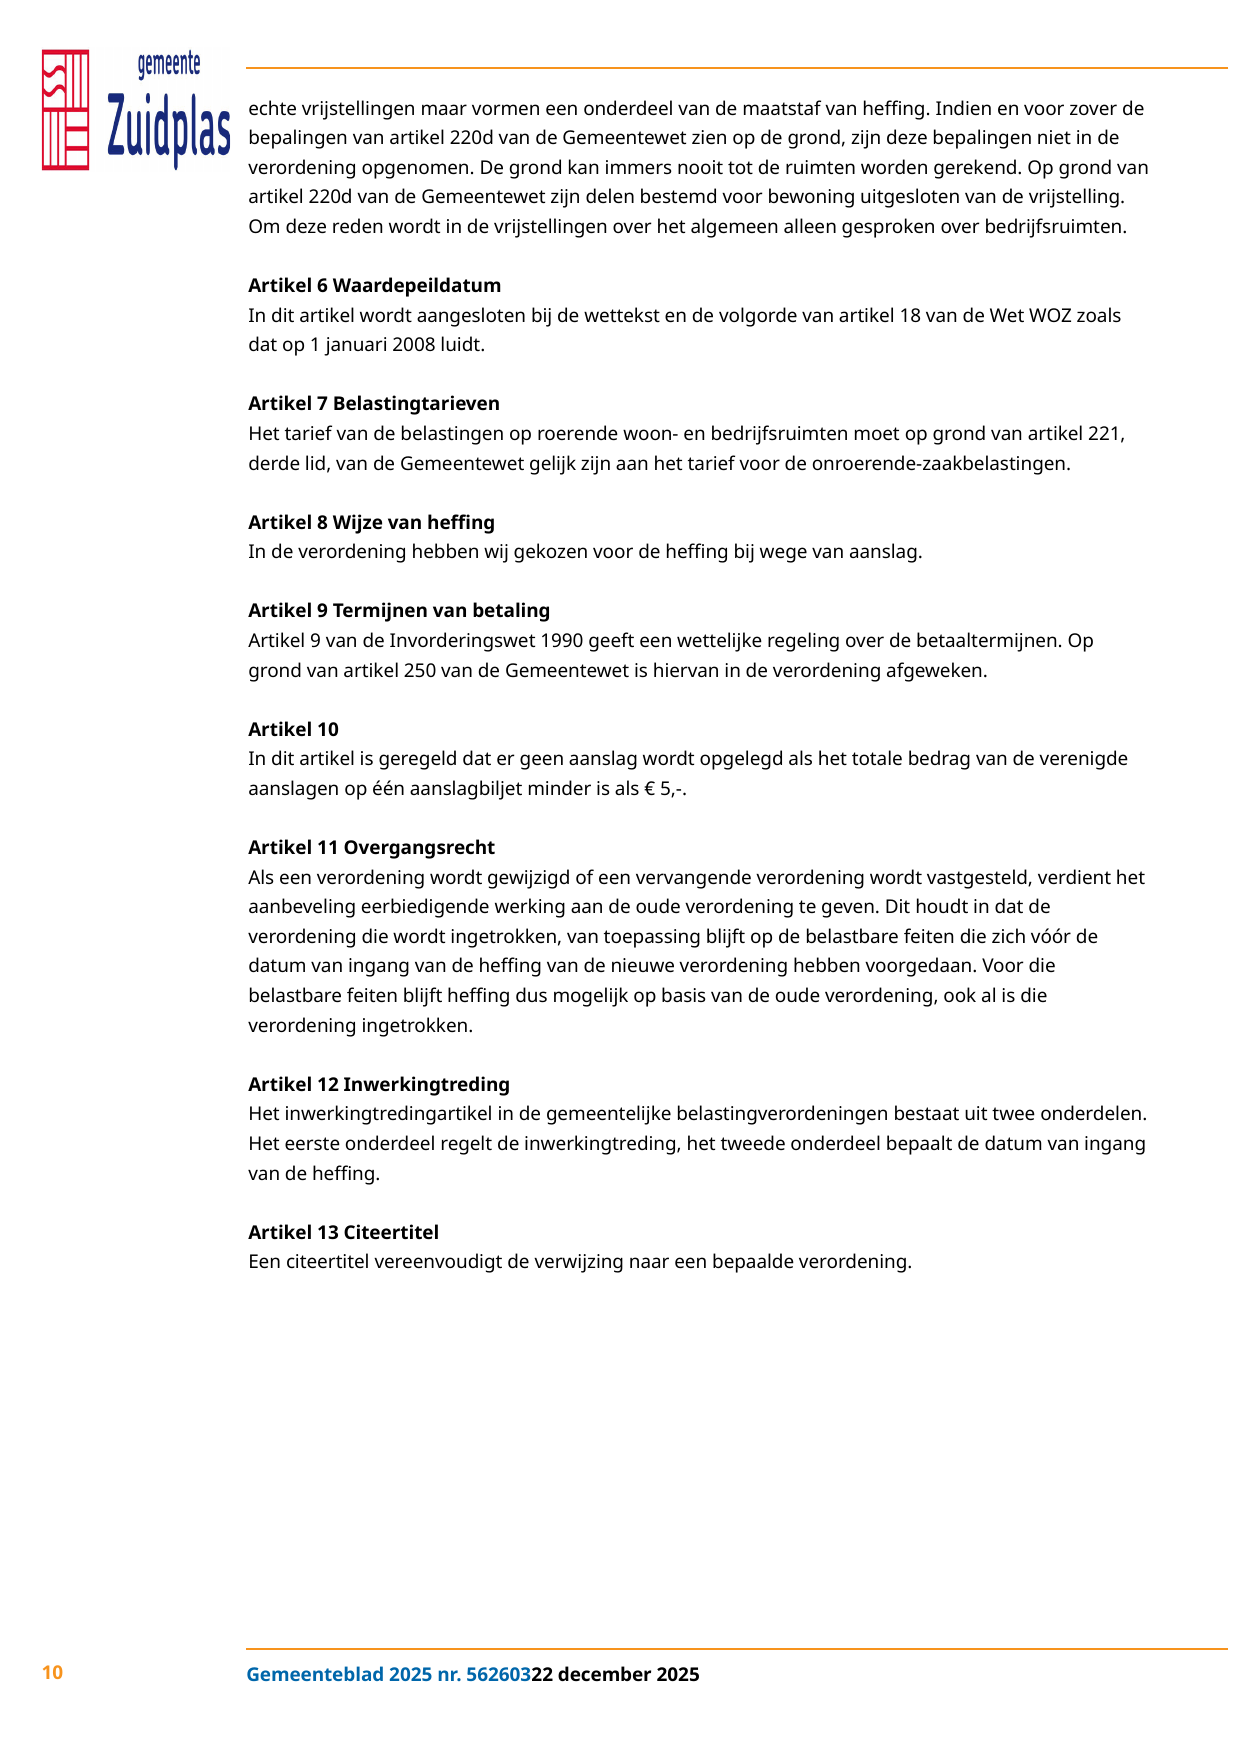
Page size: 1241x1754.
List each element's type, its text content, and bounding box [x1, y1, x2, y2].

text In de verordening hebben wij gekozen voor de heffing bij wege van aanslag. [248, 538, 1152, 564]
text Een citeertitel vereenvoudigt de verwijzing naar een bepaalde verordening. [248, 1248, 1152, 1274]
text Artikel 11 Overgangsrecht [248, 834, 1152, 860]
text Artikel 6 Waardepeildatum [248, 272, 1152, 298]
text Artikel 10 [248, 716, 1152, 742]
text Artikel 8 Wijze van heffing [248, 509, 1152, 535]
text In dit artikel is geregeld dat er geen aanslag wordt opgelegd als het totale bedrag van de verenigde aanslagen op één aanslagbiljet minder is als € 5,-. [248, 746, 1152, 801]
picture [41, 47, 231, 172]
text Artikel 13 Citeertitel [248, 1219, 1152, 1245]
text echte vrijstellingen maar vormen een onderdeel van de maatstaf van heffing. Indien en voor zover de bepalingen van artikel 220d van de Gemeentewet zien op de grond, zijn deze bepalingen niet in de verordening opgenomen. De grond kan immers nooit tot de ruimten worden gerekend. Op grond van artikel 220d van de Gemeentewet zijn delen bestemd voor bewoning uitgesloten van de vrijstelling. Om deze reden wordt in de vrijstellingen over het algemeen alleen gesproken over bedrijfsruimten. [248, 95, 1152, 239]
text Artikel 9 van de Invorderingswet 1990 geeft een wettelijke regeling over de betaaltermijnen. Op grond van artikel 250 van de Gemeentewet is hiervan in de verordening afgeweken. [248, 627, 1152, 683]
text Het tarief van de belastingen op roerende woon- en bedrijfsruimten moet op grond van artikel 221, derde lid, van de Gemeentewet gelijk zijn aan het tarief voor de onroerende-zaakbelastingen. [248, 420, 1152, 476]
text Artikel 9 Termijnen van betaling [248, 598, 1152, 623]
text In dit artikel wordt aangesloten bij de wettekst en de volgorde van artikel 18 van de Wet WOZ zoals dat op 1 januari 2008 luidt. [248, 302, 1152, 357]
text Artikel 12 Inwerkingtreding [248, 1071, 1152, 1097]
text Het inwerkingtredingartikel in de gemeentelijke belastingverordeningen bestaat uit twee onderdelen. Het eerste onderdeel regelt de inwerkingtreding, het tweede onderdeel bepaalt de datum van ingang van de heffing. [248, 1101, 1152, 1186]
text Artikel 7 Belastingtarieven [248, 391, 1152, 416]
text Als een verordening wordt gewijzigd of een vervangende verordening wordt vastgesteld, verdient het aanbeveling eerbiedigende werking aan de oude verordening te geven. Dit houdt in dat de verordening die wordt ingetrokken, van toepassing blijft op de belastbare feiten die zich vóór de datum van ingang van de heffing van de nieuwe verordening hebben voorgedaan. Voor die belastbare feiten blijft heffing dus mogelijk op basis van de oude verordening, ook al is die verordening ingetrokken. [248, 864, 1152, 1038]
